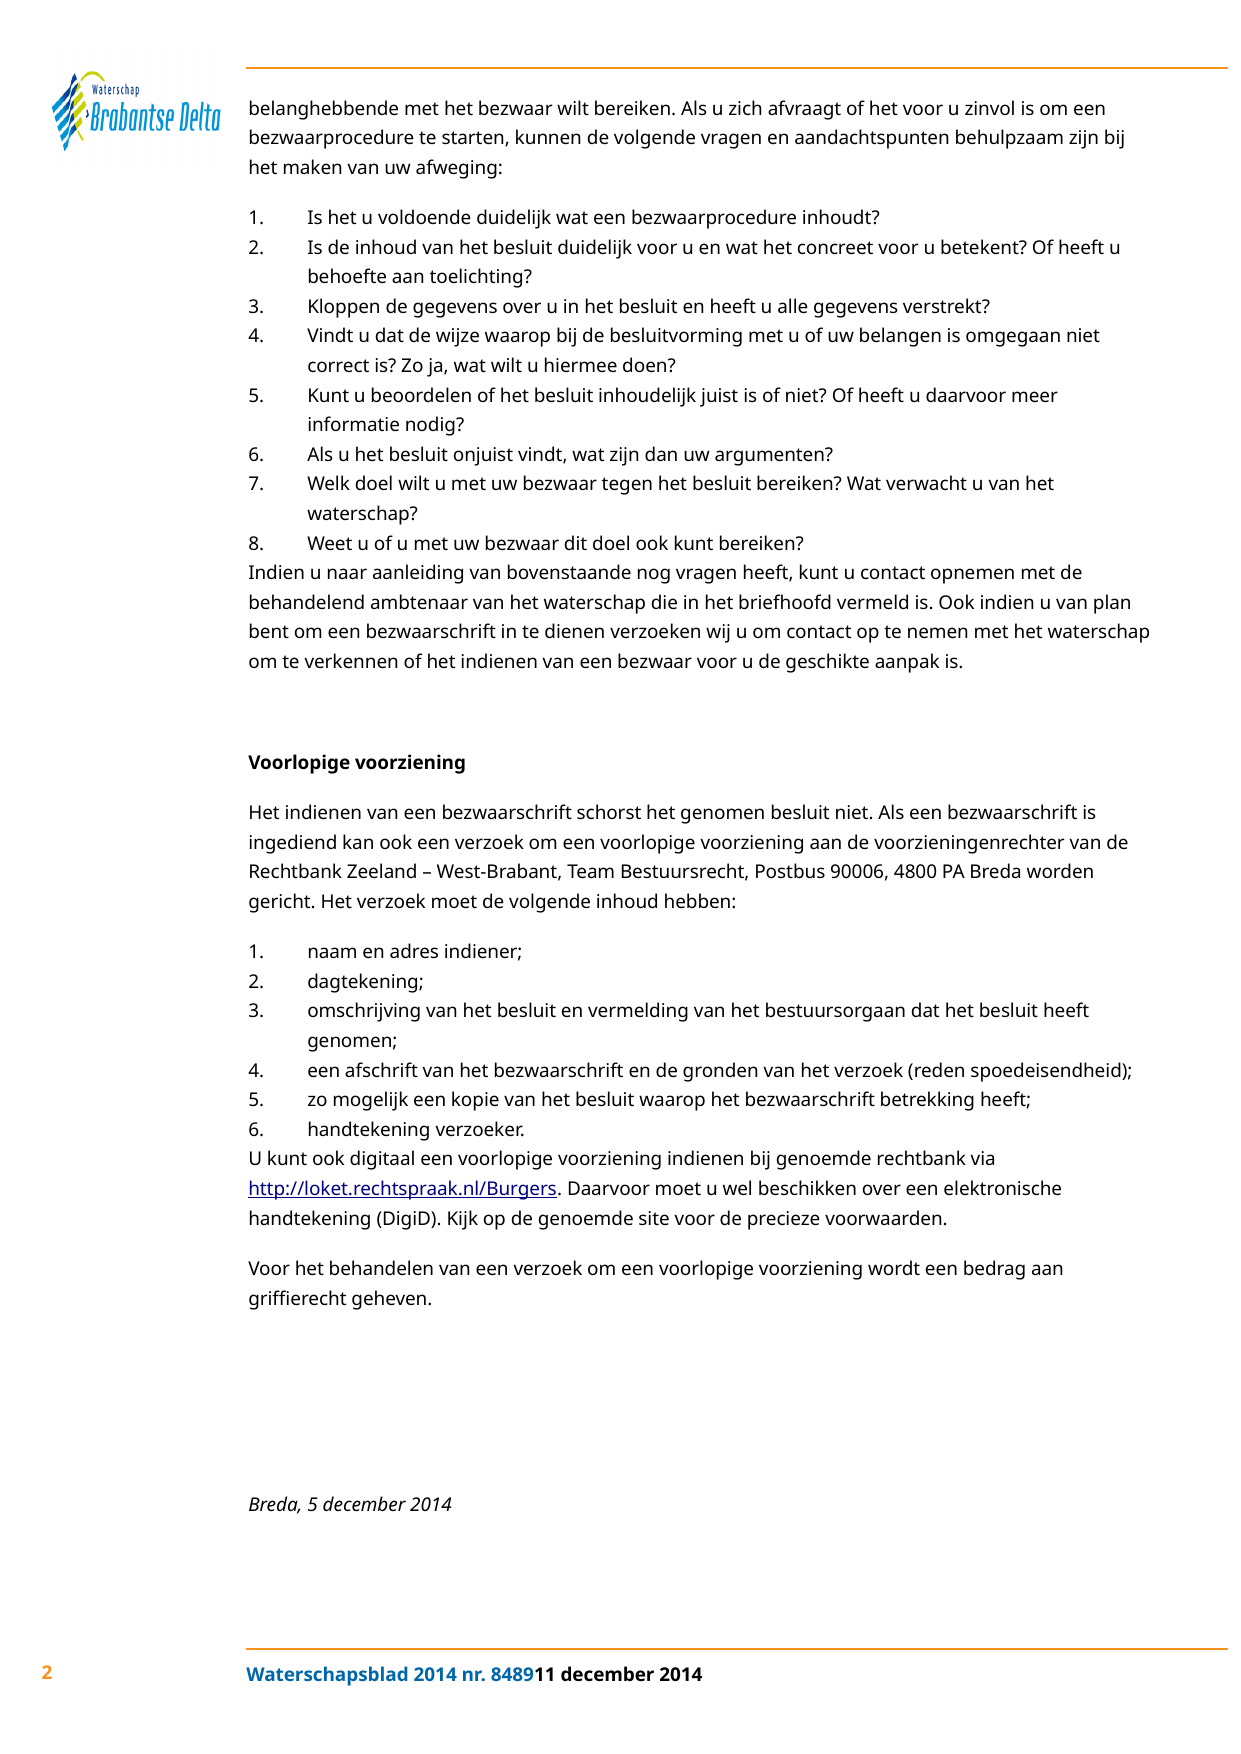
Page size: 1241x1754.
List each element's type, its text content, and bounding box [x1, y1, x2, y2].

text Het indienen van een bezwaarschrift schorst het genomen besluit niet. Als een bezwaarschrift is ingediend kan ook een verzoek om een voorlopige voorziening aan de voorzieningenrechter van de Rechtbank Zeeland – West-Brabant, Team Bestuursrecht, Postbus 90006, 4800 PA Breda worden gericht. Het verzoek moet de volgende inhoud hebben: [248, 799, 1152, 914]
text Indien u naar aanleiding van bovenstaande nog vragen heeft, kunt u contact opnemen met de behandelend ambtenaar van het waterschap die in het briefhoofd vermeld is. Ook indien u van plan bent om een bezwaarschrift in te dienen verzoeken wij u om contact op te nemen met het waterschap om te verkennen of het indienen van een bezwaar voor u de geschikte aanpak is. [248, 559, 1152, 674]
list Kloppen de gegevens over u in het besluit en heeft u alle gegevens verstrekt? [248, 293, 1152, 319]
list naam en adres indiener; [248, 938, 1152, 964]
list Welk doel wilt u met uw bezwaar tegen het besluit bereiken? Wat verwacht u van het waterschap? [248, 471, 1152, 526]
list omschrijving van het besluit en vermelding van het bestuursorgaan dat het besluit heeft genomen; [248, 998, 1152, 1053]
list Weet u of u met uw bezwaar dit doel ook kunt bereiken? [248, 530, 1152, 556]
text Breda, 5 december 2014 [248, 1491, 1152, 1517]
list Is de inhoud van het besluit duidelijk voor u en wat het concreet voor u betekent? Of heeft u behoefte aan toelichting? [248, 234, 1152, 289]
text belanghebbende met het bezwaar wilt bereiken. Als u zich afvraagt of het voor u zinvol is om een bezwaarprocedure te starten, kunnen de volgende vragen en aandachtspunten behulpzaam zijn bij het maken van uw afweging: [248, 95, 1152, 180]
list zo mogelijk een kopie van het besluit waarop het bezwaarschrift betrekking heeft; [248, 1086, 1152, 1112]
list handtekening verzoeker. [248, 1116, 1152, 1142]
list een afschrift van het bezwaarschrift en de gronden van het verzoek (reden spoedeisendheid); [248, 1057, 1152, 1083]
list Vindt u dat de wijze waarop bij de besluitvorming met u of uw belangen is omgegaan niet correct is? Zo ja, wat wilt u hiermee doen? [248, 323, 1152, 378]
text U kunt ook digitaal een voorlopige voorziening indienen bij genoemde rechtbank via http://loket.rechtspraak.nl/Burgers. Daarvoor moet u wel beschikken over een elektronische handtekening (DigiD). Kijk op de genoemde site voor de precieze voorwaarden. [248, 1146, 1152, 1231]
list dagtekening; [248, 968, 1152, 994]
text Voor het behandelen van een verzoek om een voorlopige voorziening wordt een bedrag aan griffierecht geheven. [248, 1255, 1152, 1311]
list Als u het besluit onjuist vindt, wat zijn dan uw argumenten? [248, 441, 1152, 467]
list Kunt u beoordelen of het besluit inhoudelijk juist is of niet? Of heeft u daarvoor meer informatie nodig? [248, 382, 1152, 437]
picture [41, 47, 231, 172]
list Is het u voldoende duidelijk wat een bezwaarprocedure inhoudt? [248, 204, 1152, 230]
text Voorlopige voorziening [248, 749, 1152, 775]
